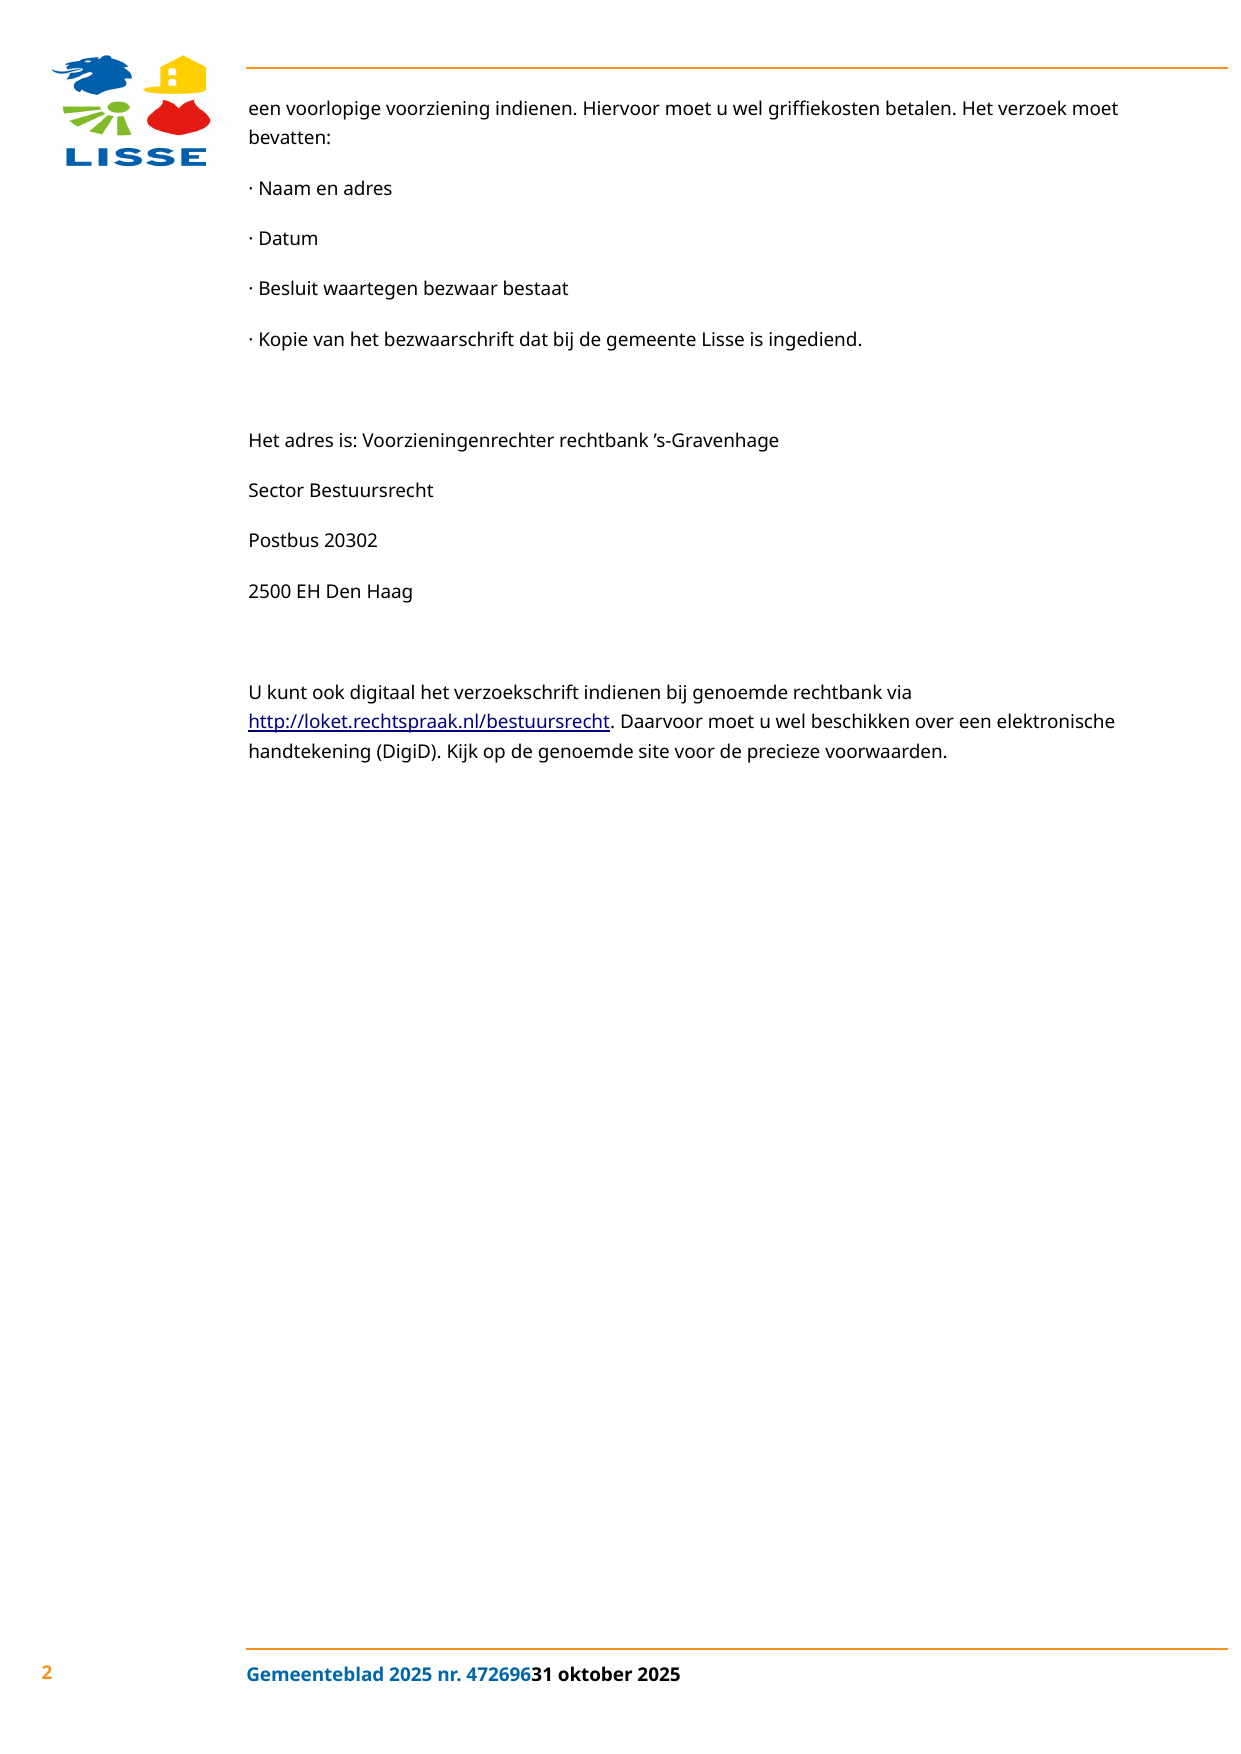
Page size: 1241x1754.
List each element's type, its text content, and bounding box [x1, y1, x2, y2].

picture [41, 47, 231, 172]
text Sector Bestuursrecht [248, 477, 1152, 503]
text · Naam en adres [248, 175, 1152, 201]
text U kunt ook digitaal het verzoekschrift indienen bij genoemde rechtbank via http://loket.rechtspraak.nl/bestuursrecht. Daarvoor moet u wel beschikken over een elektronische handtekening (DigiD). Kijk op de genoemde site voor de precieze voorwaarden. [248, 679, 1152, 764]
text Postbus 20302 [248, 528, 1152, 553]
text Het adres is: Voorzieningenrechter rechtbank ’s-Gravenhage [248, 427, 1152, 453]
text · Besluit waartegen bezwaar bestaat [248, 276, 1152, 301]
text een voorlopige voorziening indienen. Hiervoor moet u wel griffiekosten betalen. Het verzoek moet bevatten: [248, 95, 1152, 150]
text · Kopie van het bezwaarschrift dat bij de gemeente Lisse is ingediend. [248, 326, 1152, 352]
text · Datum [248, 225, 1152, 251]
text 2500 EH Den Haag [248, 578, 1152, 604]
